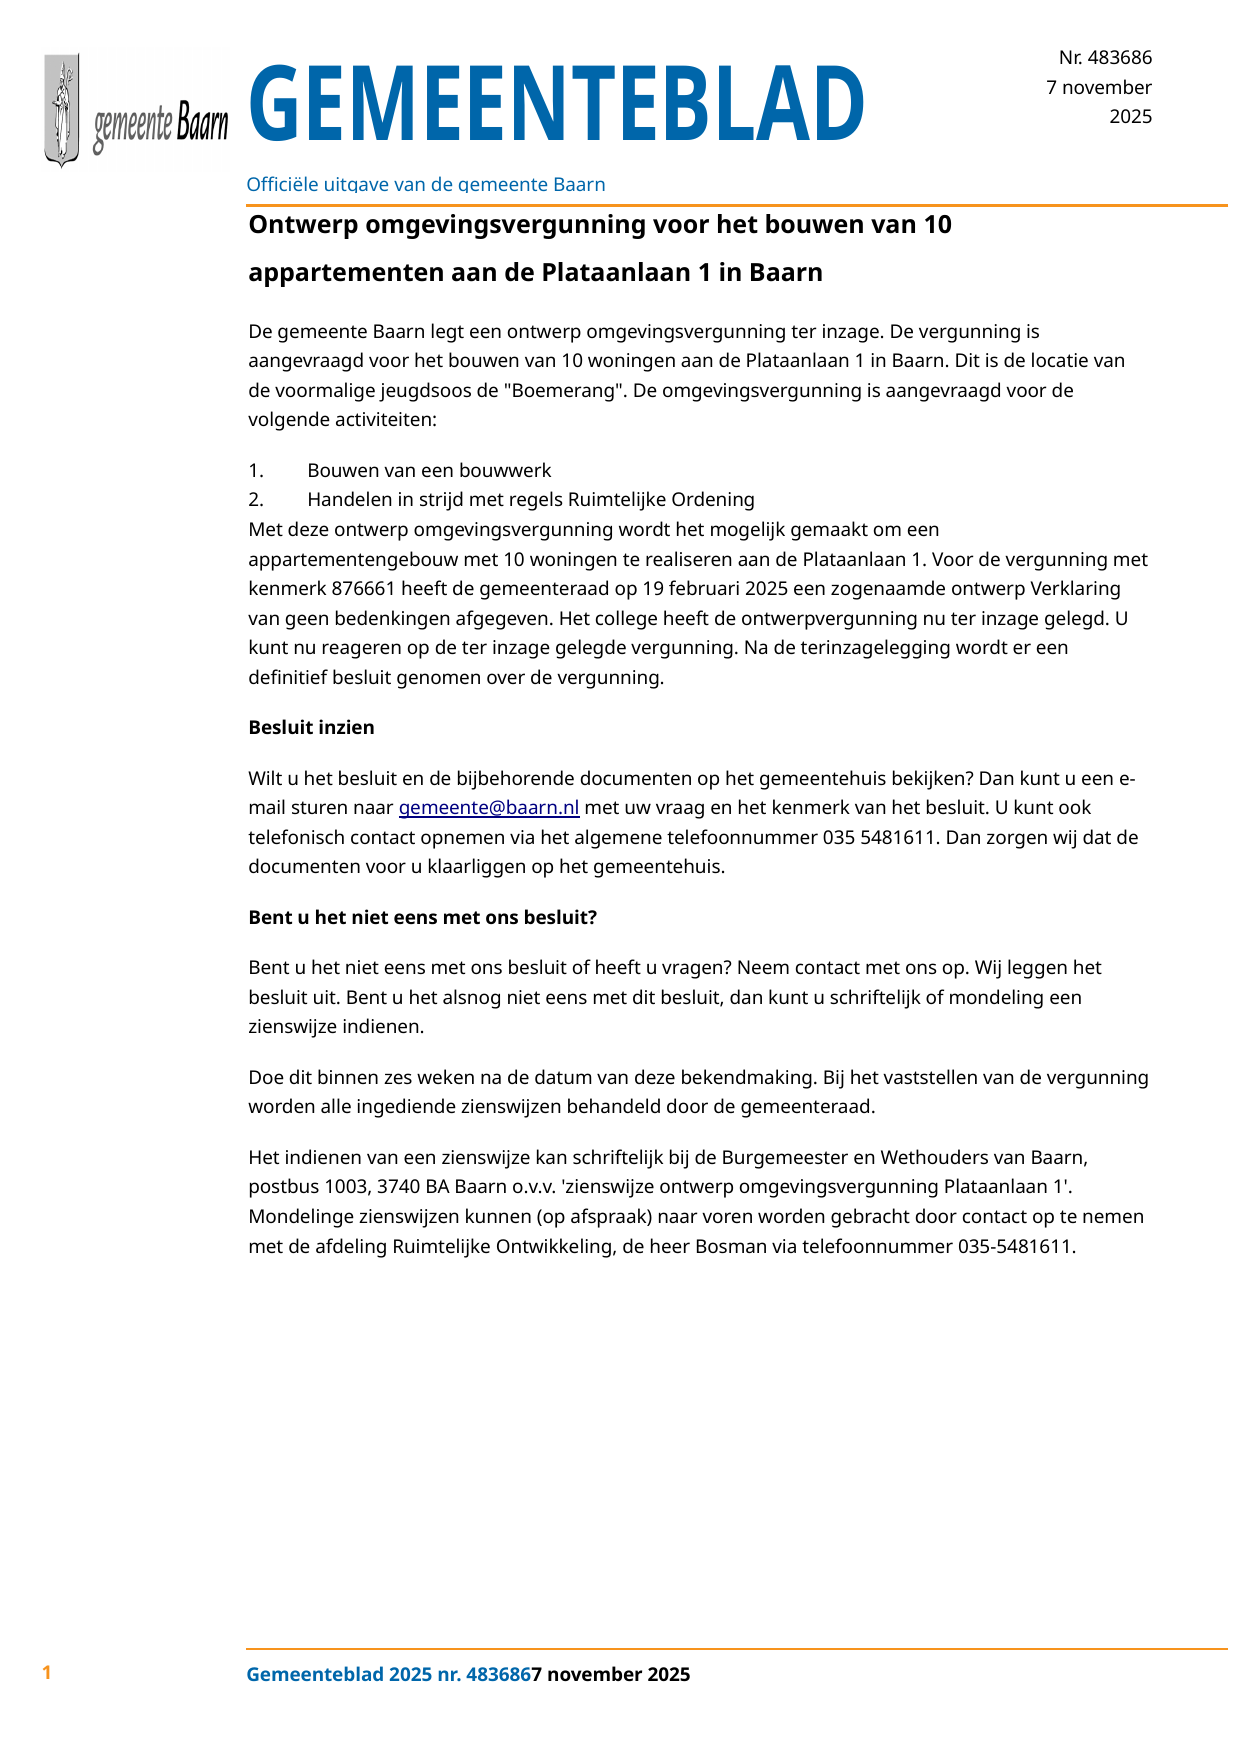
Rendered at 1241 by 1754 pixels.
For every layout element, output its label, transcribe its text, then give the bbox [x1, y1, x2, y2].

text Wilt u het besluit en de bijbehorende documenten op het gemeentehuis bekijken? Dan kunt u een e-mail sturen naar gemeente@baarn.nl met uw vraag en het kenmerk van het besluit. U kunt ook telefonisch contact opnemen via het algemene telefoonnummer 035 5481611. Dan zorgen wij dat de documenten voor u klaarliggen op het gemeentehuis. [248, 765, 1152, 879]
text Besluit inzien [248, 714, 1152, 740]
list Handelen in strijd met regels Ruimtelijke Ordening [248, 487, 1152, 512]
text Bent u het niet eens met ons besluit of heeft u vragen? Neem contact met ons op. Wij leggen het besluit uit. Bent u het alsnog niet eens met dit besluit, dan kunt u schriftelijk of mondeling een zienswijze indienen. [248, 954, 1152, 1039]
text De gemeente Baarn legt een ontwerp omgevingsvergunning ter inzage. De vergunning is aangevraagd voor het bouwen van 10 woningen aan de Plataanlaan 1 in Baarn. Dit is de locatie van de voormalige jeugdsoos de "Boemerang". De omgevingsvergunning is aangevraagd voor de volgende activiteiten: [248, 318, 1152, 432]
list Bouwen van een bouwwerk [248, 457, 1152, 483]
text Het indienen van een zienswijze kan schriftelijk bij de Burgemeester en Wethouders van Baarn, postbus 1003, 3740 BA Baarn o.v.v. 'zienswijze ontwerp omgevingsvergunning Plataanlaan 1'. Mondelinge zienswijzen kunnen (op afspraak) naar voren worden gebracht door contact op te nemen met de afdeling Ruimtelijke Ontwikkeling, de heer Bosman via telefoonnummer 035-5481611. [248, 1144, 1152, 1259]
text Met deze ontwerp omgevingsvergunning wordt het mogelijk gemaakt om een appartementengebouw met 10 woningen te realiseren aan de Plataanlaan 1. Voor de vergunning met kenmerk 876661 heeft de gemeenteraad op 19 februari 2025 een zogenaamde ontwerp Verklaring van geen bedenkingen afgegeven. Het college heeft de ontwerpvergunning nu ter inzage gelegd. U kunt nu reageren op de ter inzage gelegde vergunning. Na de terinzagelegging wordt er een definitief besluit genomen over de vergunning. [248, 516, 1152, 690]
text Ontwerp omgevingsvergunning voor het bouwen van 10 appartementen aan de Plataanlaan 1 in Baarn [248, 207, 1152, 288]
picture [41, 47, 231, 172]
text Bent u het niet eens met ons besluit? [248, 904, 1152, 930]
text Doe dit binnen zes weken na de datum van deze bekendmaking. Bij het vaststellen van de vergunning worden alle ingediende zienswijzen behandeld door de gemeenteraad. [248, 1064, 1152, 1119]
